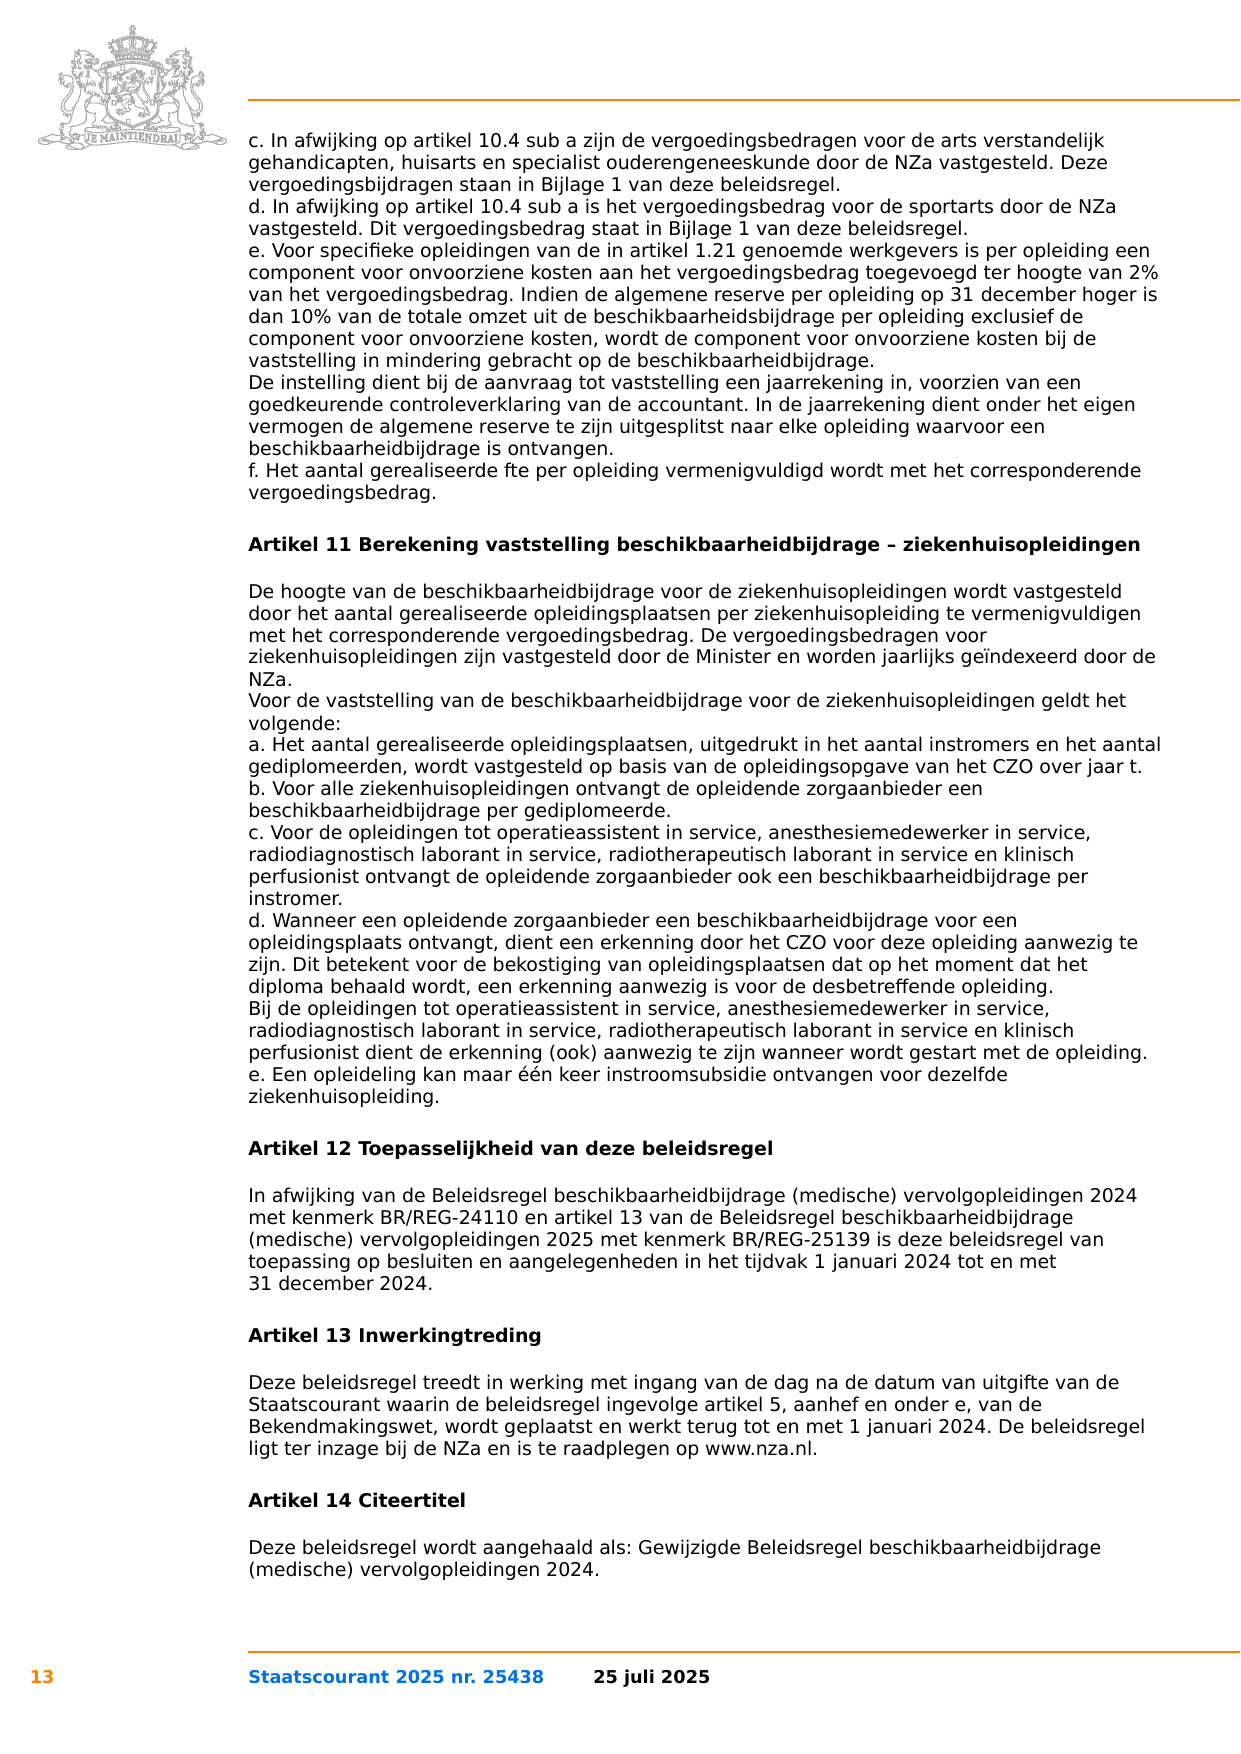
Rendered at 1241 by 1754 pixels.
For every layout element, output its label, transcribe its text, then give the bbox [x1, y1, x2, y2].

text In afwijking van de Beleidsregel beschikbaarheidbijdrage (medische) vervolgopleidingen 2024 met kenmerk BR/REG-24110 en artikel 13 van de Beleidsregel beschikbaarheidbijdrage (medische) vervolgopleidingen 2025 met kenmerk BR/REG-25139 is deze beleidsregel van toepassing op besluiten en aangelegenheden in het tijdvak 1 januari 2024 tot en met 31 december 2024. [248, 1185, 1163, 1295]
text c. Voor de opleidingen tot operatieassistent in service, anesthesiemedewerker in service, radiodiagnostisch laborant in service, radiotherapeutisch laborant in service en klinisch perfusionist ontvangt de opleidende zorgaanbieder ook een beschikbaarheidbijdrage per instromer. [248, 822, 1163, 910]
text d. In afwijking op artikel 10.4 sub a is het vergoedingsbedrag voor de sportarts door de NZa vastgesteld. Dit vergoedingsbedrag staat in Bijlage 1 van deze beleidsregel. [248, 196, 1163, 240]
text De instelling dient bij de aanvraag tot vaststelling een jaarrekening in, voorzien van een goedkeurende controleverklaring van de accountant. In de jaarrekening dient onder het eigen vermogen de algemene reserve te zijn uitgesplitst naar elke opleiding waarvoor een beschikbaarheidbijdrage is ontvangen. [248, 372, 1163, 459]
text f. Het aantal gerealiseerde fte per opleiding vermenigvuldigd wordt met het corresponderende vergoedingsbedrag. [248, 459, 1163, 503]
text Bij de opleidingen tot operatieassistent in service, anesthesiemedewerker in service, radiodiagnostisch laborant in service, radiotherapeutisch laborant in service en klinisch perfusionist dient de erkenning (ook) aanwezig te zijn wanneer wordt gestart met de opleiding. [248, 998, 1163, 1064]
subtitle Artikel 13 Inwerkingtreding [248, 1325, 1163, 1347]
text Voor de vaststelling van de beschikbaarheidbijdrage voor de ziekenhuisopleidingen geldt het volgende: [248, 690, 1163, 734]
text b. Voor alle ziekenhuisopleidingen ontvangt de opleidende zorgaanbieder een beschikbaarheidbijdrage per gediplomeerde. [248, 778, 1163, 822]
text c. In afwijking op artikel 10.4 sub a zijn de vergoedingsbedragen voor de arts verstandelijk gehandicapten, huisarts en specialist ouderengeneeskunde door de NZa vastgesteld. Deze vergoedingsbijdragen staan in Bijlage 1 van deze beleidsregel. [248, 130, 1163, 196]
subtitle Artikel 14 Citeertitel [248, 1490, 1163, 1512]
text e. Een opleideling kan maar één keer instroomsubsidie ontvangen voor dezelfde ziekenhuisopleiding. [248, 1064, 1163, 1108]
text a. Het aantal gerealiseerde opleidingsplaatsen, uitgedrukt in het aantal instromers en het aantal gediplomeerden, wordt vastgesteld op basis van de opleidingsopgave van het CZO over jaar t. [248, 734, 1163, 778]
subtitle Artikel 11 Berekening vaststelling beschikbaarheidbijdrage – ziekenhuisopleidingen [248, 533, 1163, 556]
subtitle Artikel 12 Toepasselijkheid van deze beleidsregel [248, 1138, 1163, 1160]
text De hoogte van de beschikbaarheidbijdrage voor de ziekenhuisopleidingen wordt vastgesteld door het aantal gerealiseerde opleidingsplaatsen per ziekenhuisopleiding te vermenigvuldigen met het corresponderende vergoedingsbedrag. De vergoedingsbedragen voor ziekenhuisopleidingen zijn vastgesteld door de Minister en worden jaarlijks geïndexeerd door de NZa. [248, 581, 1163, 690]
text Deze beleidsregel treedt in werking met ingang van de dag na de datum van uitgifte van de Staatscourant waarin de beleidsregel ingevolge artikel 5, aanhef en onder e, van de Bekendmakingswet, wordt geplaatst en werkt terug tot en met 1 januari 2024. De beleidsregel ligt ter inzage bij de NZa en is te raadplegen op www.nza.nl. [248, 1372, 1163, 1460]
text Deze beleidsregel wordt aangehaald als: Gewijzigde Beleidsregel beschikbaarheidbijdrage (medische) vervolgopleidingen 2024. [248, 1537, 1163, 1581]
picture [38, 25, 227, 150]
text d. Wanneer een opleidende zorgaanbieder een beschikbaarheidbijdrage voor een opleidingsplaats ontvangt, dient een erkenning door het CZO voor deze opleiding aanwezig te zijn. Dit betekent voor de bekostiging van opleidingsplaatsen dat op het moment dat het diploma behaald wordt, een erkenning aanwezig is voor de desbetreffende opleiding. [248, 910, 1163, 998]
text e. Voor specifieke opleidingen van de in artikel 1.21 genoemde werkgevers is per opleiding een component voor onvoorziene kosten aan het vergoedingsbedrag toegevoegd ter hoogte van 2% van het vergoedingsbedrag. Indien de algemene reserve per opleiding op 31 december hoger is dan 10% van de totale omzet uit de beschikbaarheidsbijdrage per opleiding exclusief de component voor onvoorziene kosten, wordt de component voor onvoorziene kosten bij de vaststelling in mindering gebracht op de beschikbaarheidbijdrage. [248, 240, 1163, 372]
